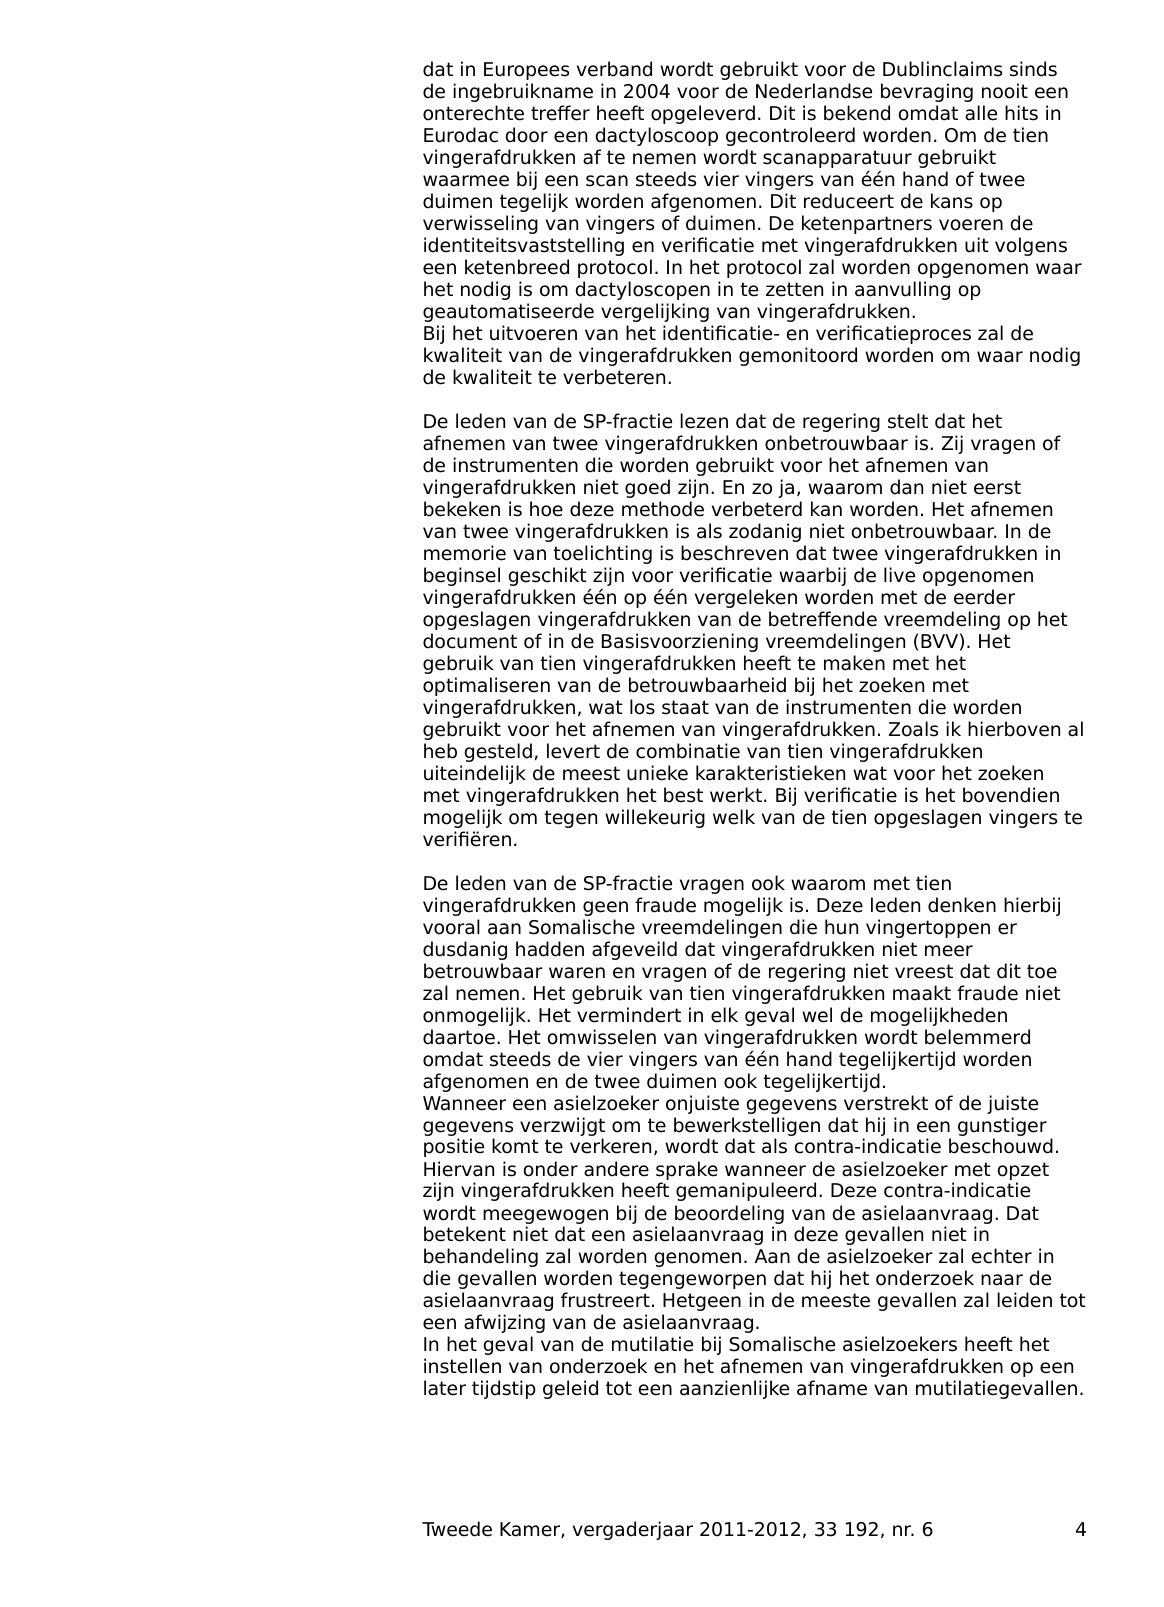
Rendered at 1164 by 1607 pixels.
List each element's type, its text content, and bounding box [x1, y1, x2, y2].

text Wanneer een asielzoeker onjuiste gegevens verstrekt of de juiste gegevens verzwijgt om te bewerkstelligen dat hij in een gunstiger positie komt te verkeren, wordt dat als contra-indicatie beschouwd. Hiervan is onder andere sprake wanneer de asielzoeker met opzet zijn vingerafdrukken heeft gemanipuleerd. Deze contra-indicatie wordt meegewogen bij de beoordeling van de asielaanvraag. Dat betekent niet dat een asielaanvraag in deze gevallen niet in behandeling zal worden genomen. Aan de asielzoeker zal echter in die gevallen worden tegengeworpen dat hij het onderzoek naar de asielaanvraag frustreert. Hetgeen in de meeste gevallen zal leiden tot een afwijzing van de asielaanvraag. [422, 1092, 1087, 1334]
text De leden van de SP-fractie lezen dat de regering stelt dat het afnemen van twee vingerafdrukken onbetrouwbaar is. Zij vragen of de instrumenten die worden gebruikt voor het afnemen van vingerafdrukken niet goed zijn. En zo ja, waarom dan niet eerst bekeken is hoe deze methode verbeterd kan worden. Het afnemen van twee vingerafdrukken is als zodanig niet onbetrouwbaar. In de memorie van toelichting is beschreven dat twee vingerafdrukken in beginsel geschikt zijn voor verificatie waarbij de live opgenomen vingerafdrukken één op één vergeleken worden met de eerder opgeslagen vingerafdrukken van de betreffende vreemdeling op het document of in de Basisvoorziening vreemdelingen (BVV). Het gebruik van tien vingerafdrukken heeft te maken met het optimaliseren van de betrouwbaarheid bij het zoeken met vingerafdrukken, wat los staat van de instrumenten die worden gebruikt voor het afnemen van vingerafdrukken. Zoals ik hierboven al heb gesteld, levert de combinatie van tien vingerafdrukken uiteindelijk de meest unieke karakteristieken wat voor het zoeken met vingerafdrukken het best werkt. Bij verificatie is het bovendien mogelijk om tegen willekeurig welk van de tien opgeslagen vingers te verifiëren. [422, 411, 1087, 851]
text dat in Europees verband wordt gebruikt voor de Dublinclaims sinds de ingebruikname in 2004 voor de Nederlandse bevraging nooit een onterechte treffer heeft opgeleverd. Dit is bekend omdat alle hits in Eurodac door een dactyloscoop gecontroleerd worden. Om de tien vingerafdrukken af te nemen wordt scanapparatuur gebruikt waarmee bij een scan steeds vier vingers van één hand of twee duimen tegelijk worden afgenomen. Dit reduceert de kans op verwisseling van vingers of duimen. De ketenpartners voeren de identiteitsvaststelling en verificatie met vingerafdrukken uit volgens een ketenbreed protocol. In het protocol zal worden opgenomen waar het nodig is om dactyloscopen in te zetten in aanvulling op geautomatiseerde vergelijking van vingerafdrukken. [422, 59, 1087, 323]
text De leden van de SP-fractie vragen ook waarom met tien vingerafdrukken geen fraude mogelijk is. Deze leden denken hierbij vooral aan Somalische vreemdelingen die hun vingertoppen er dusdanig hadden afgeveild dat vingerafdrukken niet meer betrouwbaar waren en vragen of de regering niet vreest dat dit toe zal nemen. Het gebruik van tien vingerafdrukken maakt fraude niet onmogelijk. Het vermindert in elk geval wel de mogelijkheden daartoe. Het omwisselen van vingerafdrukken wordt belemmerd omdat steeds de vier vingers van één hand tegelijkertijd worden afgenomen en de twee duimen ook tegelijkertijd. [422, 873, 1087, 1092]
text In het geval van de mutilatie bij Somalische asielzoekers heeft het instellen van onderzoek en het afnemen van vingerafdrukken op een later tijdstip geleid tot een aanzienlijke afname van mutilatiegevallen. [422, 1334, 1087, 1400]
text Bij het uitvoeren van het identificatie- en verificatieproces zal de kwaliteit van de vingerafdrukken gemonitoord worden om waar nodig de kwaliteit te verbeteren. [422, 323, 1087, 389]
